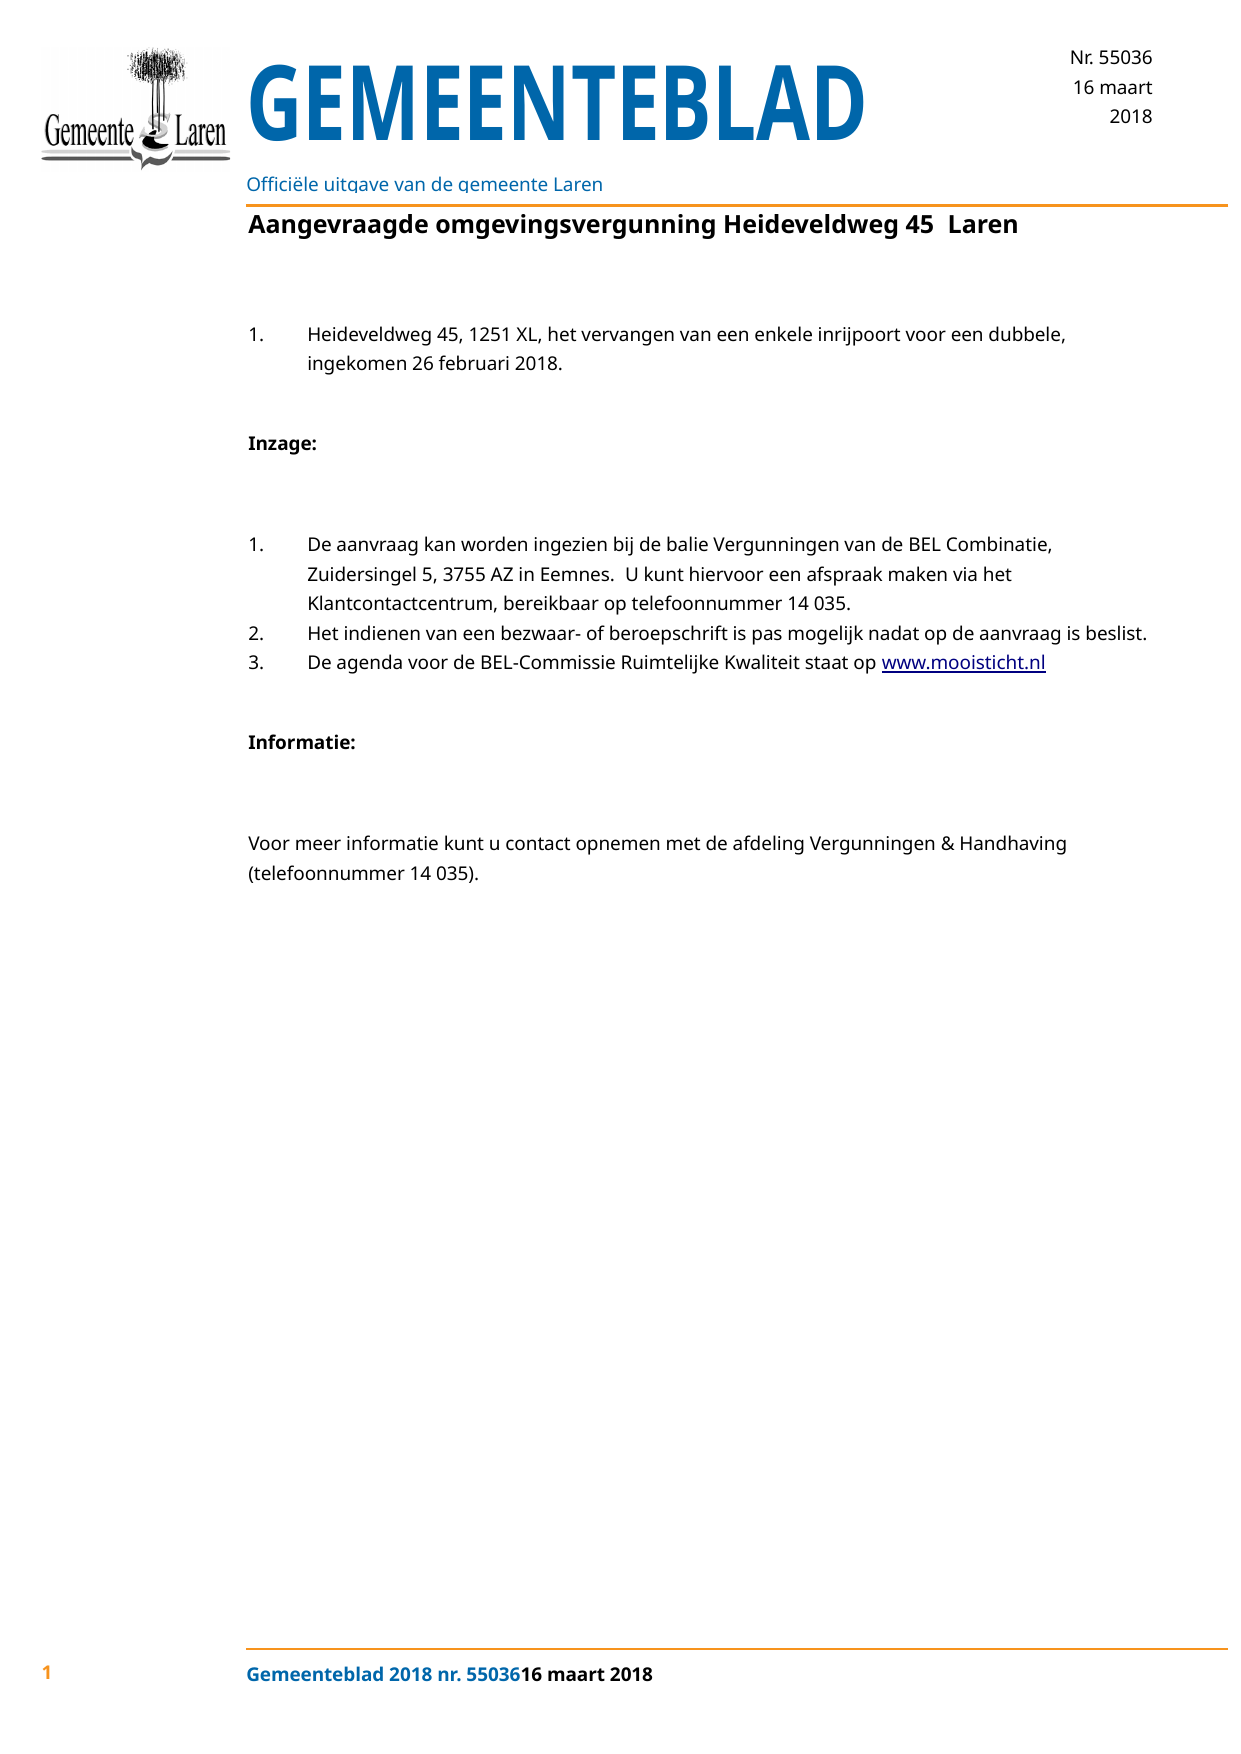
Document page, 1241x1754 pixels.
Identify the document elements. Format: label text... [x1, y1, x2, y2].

text Aangevraagde omgevingsvergunning Heideveldweg 45 Laren [248, 207, 1152, 241]
list De aanvraag kan worden ingezien bij de balie Vergunningen van de BEL Combinatie, Zuidersingel 5, 3755 AZ in Eemnes. U kunt hiervoor een afspraak maken via het Klantcontactcentrum, bereikbaar op telefoonnummer 14 035. [248, 531, 1152, 616]
text Voor meer informatie kunt u contact opnemen met de afdeling Vergunningen & Handhaving (telefoonnummer 14 035). [248, 830, 1152, 886]
list Heideveldweg 45, 1251 XL, het vervangen van een enkele inrijpoort voor een dubbele, ingekomen 26 februari 2018. [248, 321, 1152, 376]
list Het indienen van een bezwaar- of beroepschrift is pas mogelijk nadat op de aanvraag is beslist. [248, 620, 1152, 646]
picture [41, 47, 231, 172]
text Inzage: [248, 430, 1152, 456]
list De agenda voor de BEL-Commissie Ruimtelijke Kwaliteit staat op www.mooisticht.nl [248, 649, 1152, 675]
text Informatie: [248, 729, 1152, 755]
